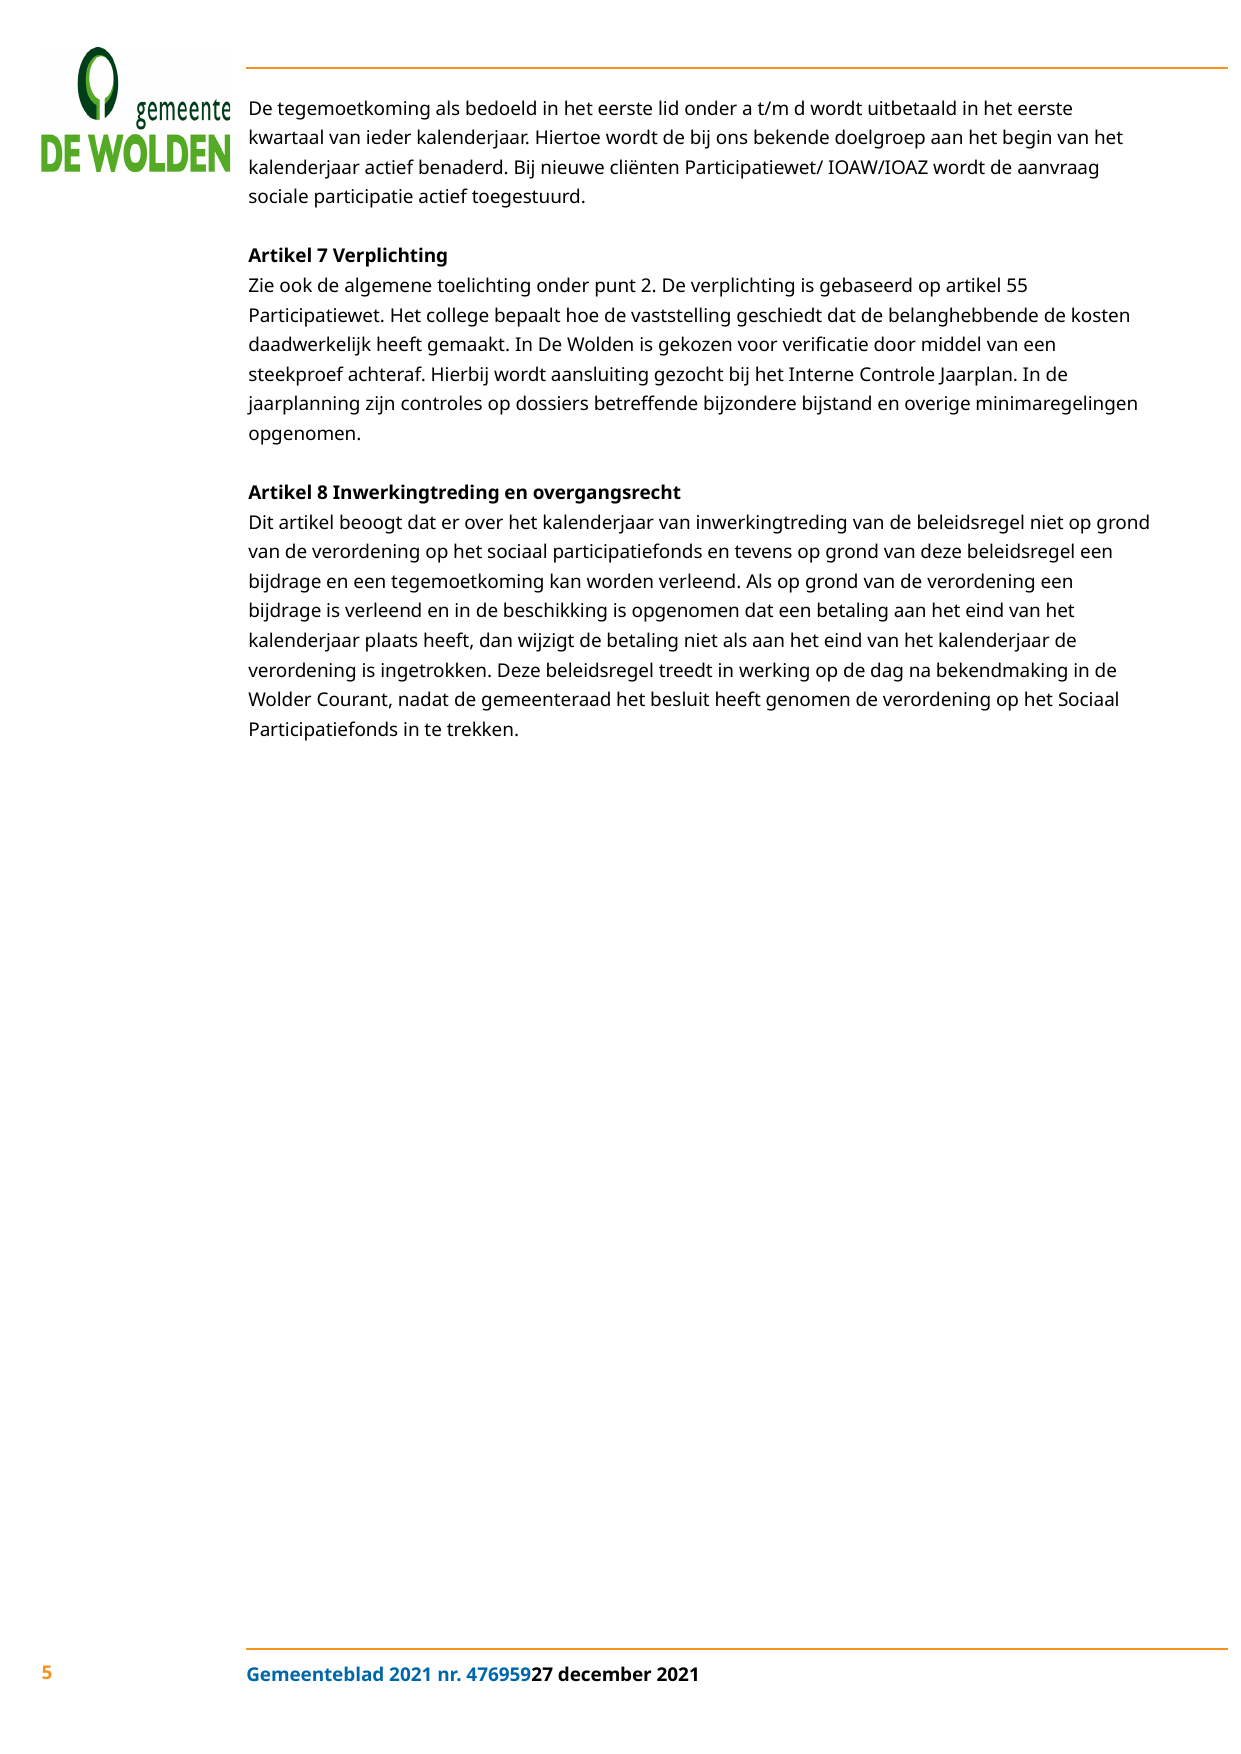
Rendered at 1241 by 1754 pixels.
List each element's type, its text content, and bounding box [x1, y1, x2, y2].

text Artikel 7 Verplichting [248, 243, 1152, 268]
text Artikel 8 Inwerkingtreding en overgangsrecht [248, 479, 1152, 505]
text Zie ook de algemene toelichting onder punt 2. De verplichting is gebaseerd op artikel 55 Participatiewet. Het college bepaalt hoe de vaststelling geschiedt dat de belanghebbende de kosten daadwerkelijk heeft gemaakt. In De Wolden is gekozen voor verificatie door middel van een steekproef achteraf. Hierbij wordt aansluiting gezocht bij het Interne Controle Jaarplan. In de jaarplanning zijn controles op dossiers betreffende bijzondere bijstand en overige minimaregelingen opgenomen. [248, 272, 1152, 446]
text Dit artikel beoogt dat er over het kalenderjaar van inwerkingtreding van de beleidsregel niet op grond van de verordening op het sociaal participatiefonds en tevens op grond van deze beleidsregel een bijdrage en een tegemoetkoming kan worden verleend. Als op grond van de verordening een bijdrage is verleend en in de beschikking is opgenomen dat een betaling aan het eind van het kalenderjaar plaats heeft, dan wijzigt de betaling niet als aan het eind van het kalenderjaar de verordening is ingetrokken. Deze beleidsregel treedt in werking op de dag na bekendmaking in de Wolder Courant, nadat de gemeenteraad het besluit heeft genomen de verordening op het Sociaal Participatiefonds in te trekken. [248, 509, 1152, 742]
text De tegemoetkoming als bedoeld in het eerste lid onder a t/m d wordt uitbetaald in het eerste kwartaal van ieder kalenderjaar. Hiertoe wordt de bij ons bekende doelgroep aan het begin van het kalenderjaar actief benaderd. Bij nieuwe cliënten Participatiewet/ IOAW/IOAZ wordt de aanvraag sociale participatie actief toegestuurd. [248, 95, 1152, 209]
picture [41, 47, 231, 172]
